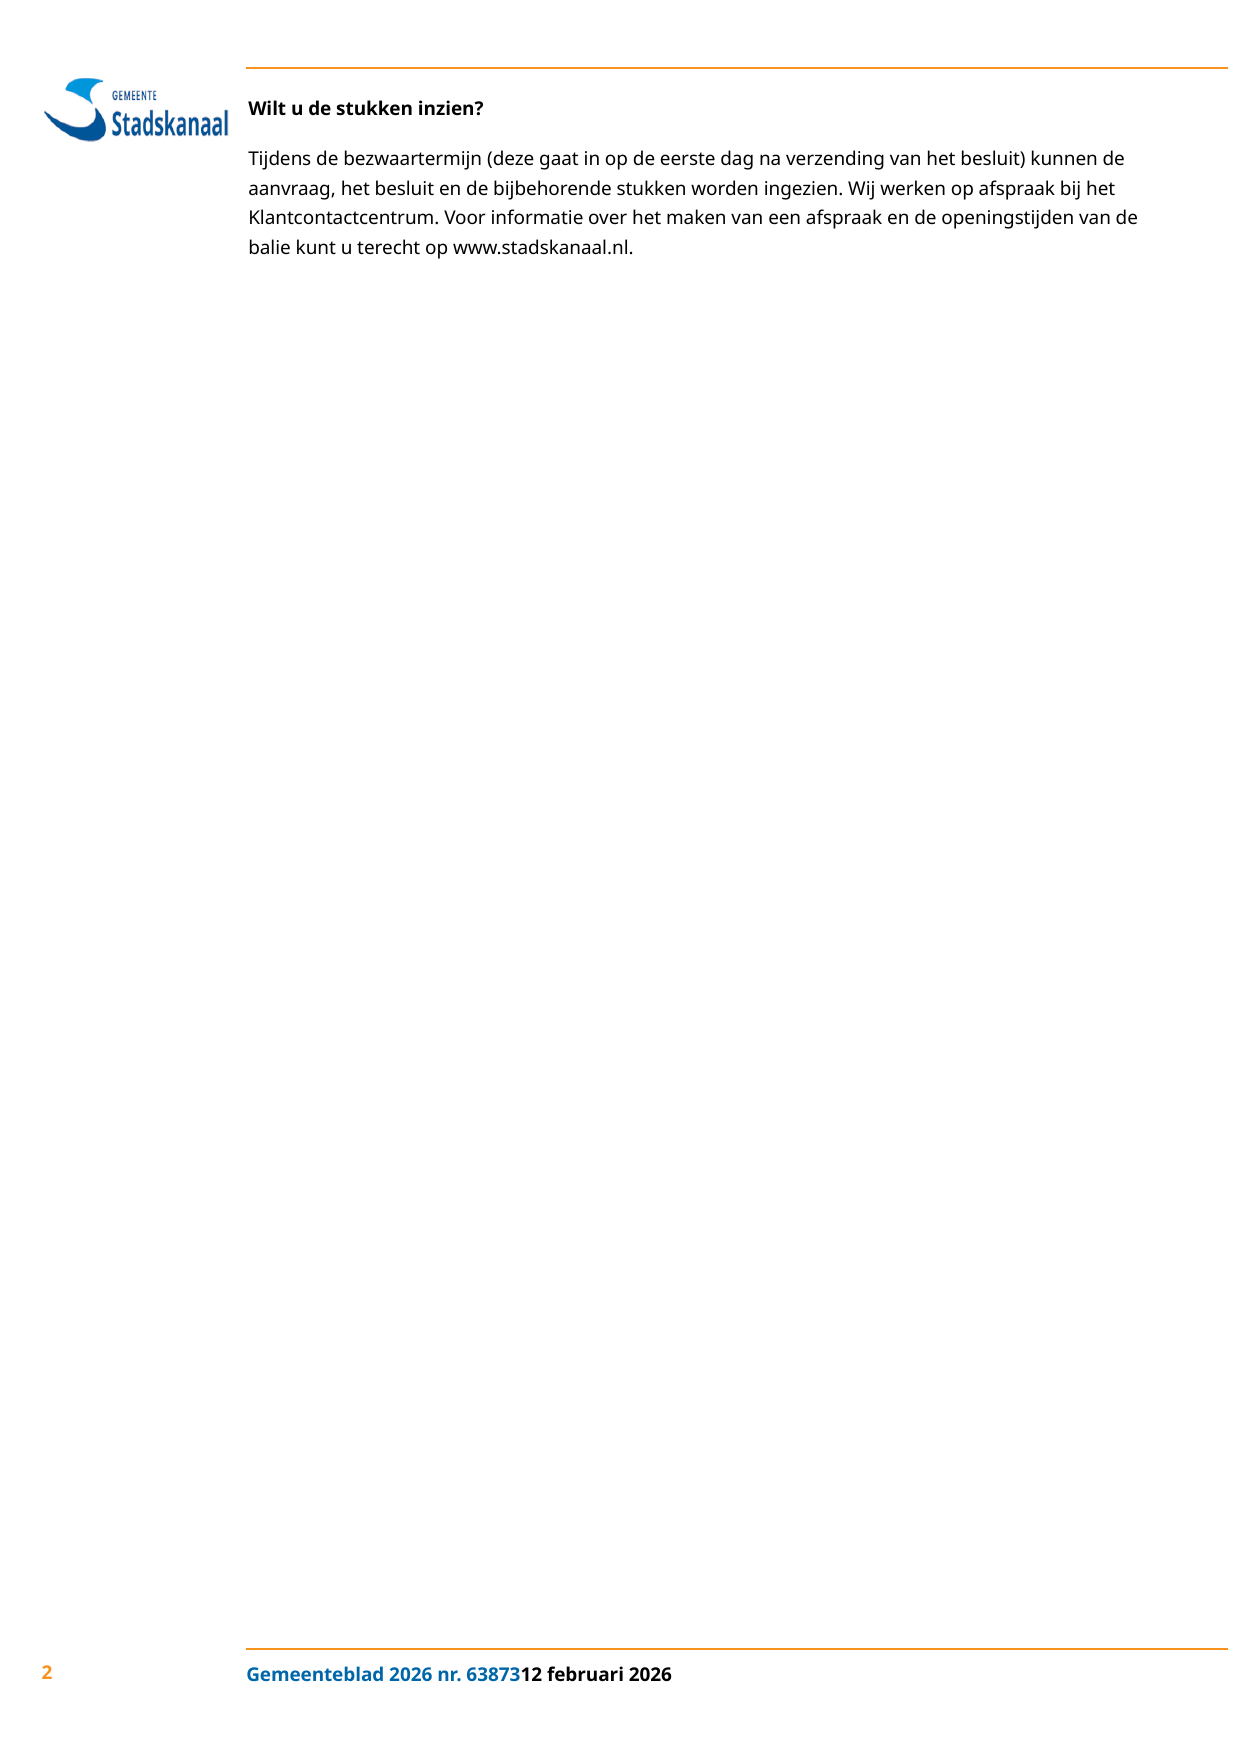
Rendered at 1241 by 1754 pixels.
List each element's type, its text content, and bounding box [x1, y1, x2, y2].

text Wilt u de stukken inzien? [248, 95, 1152, 121]
text Tijdens de bezwaartermijn (deze gaat in op de eerste dag na verzending van het besluit) kunnen de aanvraag, het besluit en de bijbehorende stukken worden ingezien. Wij werken op afspraak bij het Klantcontactcentrum. Voor informatie over het maken van een afspraak en de openingstijden van de balie kunt u terecht op www.stadskanaal.nl. [248, 145, 1152, 260]
picture [41, 47, 231, 172]
